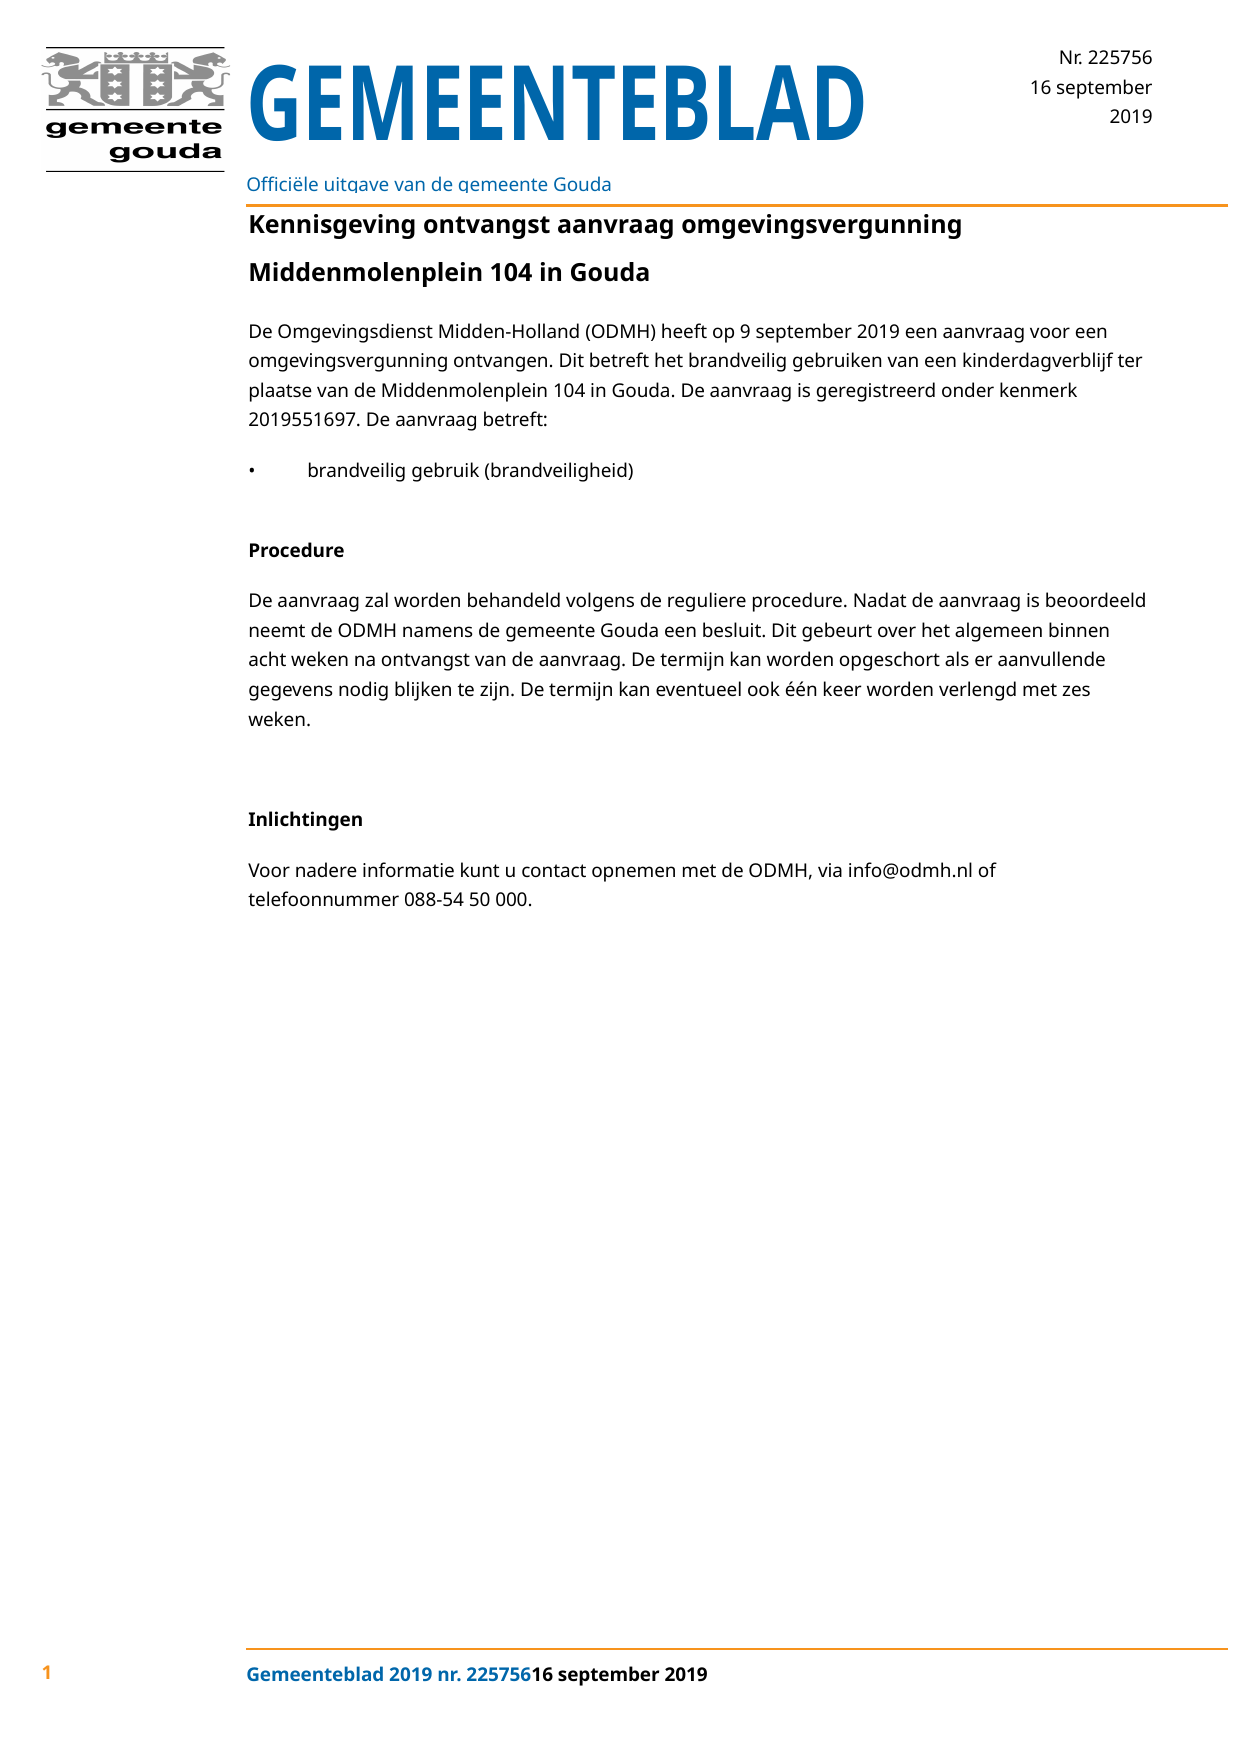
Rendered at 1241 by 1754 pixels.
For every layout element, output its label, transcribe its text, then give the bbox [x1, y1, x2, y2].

text Procedure [248, 537, 1152, 563]
text De aanvraag zal worden behandeld volgens de reguliere procedure. Nadat de aanvraag is beoordeeld neemt de ODMH namens de gemeente Gouda een besluit. Dit gebeurt over het algemeen binnen acht weken na ontvangst van de aanvraag. De termijn kan worden opgeschort als er aanvullende gegevens nodig blijken te zijn. De termijn kan eventueel ook één keer worden verlengd met zes weken. [248, 587, 1152, 732]
text Kennisgeving ontvangst aanvraag omgevingsvergunning Middenmolenplein 104 in Gouda [248, 207, 1152, 288]
text Voor nadere informatie kunt u contact opnemen met de ODMH, via info@odmh.nl of telefoonnummer 088-54 50 000. [248, 857, 1152, 912]
text Inlichtingen [248, 807, 1152, 832]
list brandveilig gebruik (brandveiligheid) [248, 457, 1152, 483]
picture [41, 47, 231, 172]
text De Omgevingsdienst Midden-Holland (ODMH) heeft op 9 september 2019 een aanvraag voor een omgevingsvergunning ontvangen. Dit betreft het brandveilig gebruiken van een kinderdagverblijf ter plaatse van de Middenmolenplein 104 in Gouda. De aanvraag is geregistreerd onder kenmerk 2019551697. De aanvraag betreft: [248, 318, 1152, 432]
